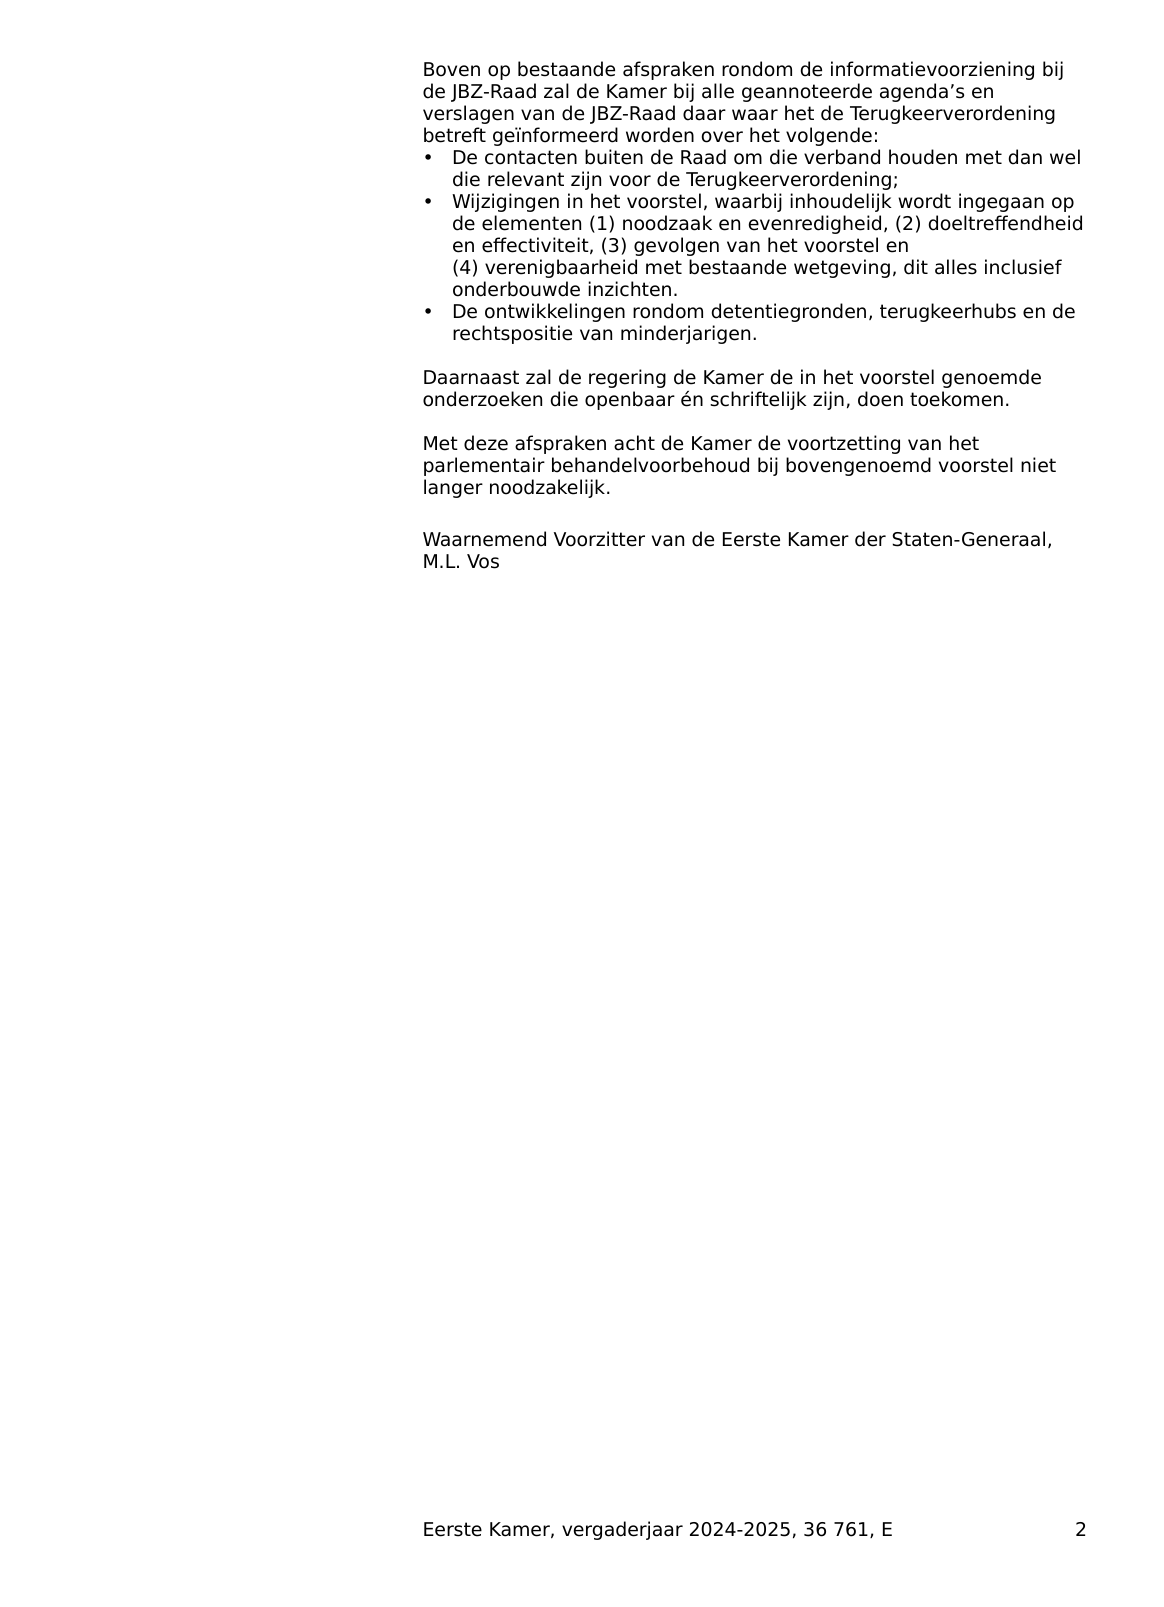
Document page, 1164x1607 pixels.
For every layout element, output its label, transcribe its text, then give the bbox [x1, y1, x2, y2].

text • De contacten buiten de Raad om die verband houden met dan wel die relevant zijn voor de Terugkeerverordening; [422, 147, 1087, 191]
text Daarnaast zal de regering de Kamer de in het voorstel genoemde onderzoeken die openbaar én schriftelijk zijn, doen toekomen. [422, 367, 1087, 411]
text • De ontwikkelingen rondom detentiegronden, terugkeerhubs en de rechtspositie van minderjarigen. [422, 301, 1087, 345]
text Met deze afspraken acht de Kamer de voortzetting van het parlementair behandelvoorbehoud bij bovengenoemd voorstel niet langer noodzakelijk. [422, 433, 1087, 499]
text • Wijzigingen in het voorstel, waarbij inhoudelijk wordt ingegaan op de elementen (1) noodzaak en evenredigheid, (2) doeltreffendheid en effectiviteit, (3) gevolgen van het voorstel en (4) verenigbaarheid met bestaande wetgeving, dit alles inclusief onderbouwde inzichten. [422, 191, 1087, 301]
text Boven op bestaande afspraken rondom de informatievoorziening bij de JBZ-Raad zal de Kamer bij alle geannoteerde agenda’s en verslagen van de JBZ-Raad daar waar het de Terugkeerverordening betreft geïnformeerd worden over het volgende: [422, 59, 1087, 147]
text Waarnemend Voorzitter van de Eerste Kamer der Staten-Generaal, M.L. Vos [422, 529, 1087, 573]
